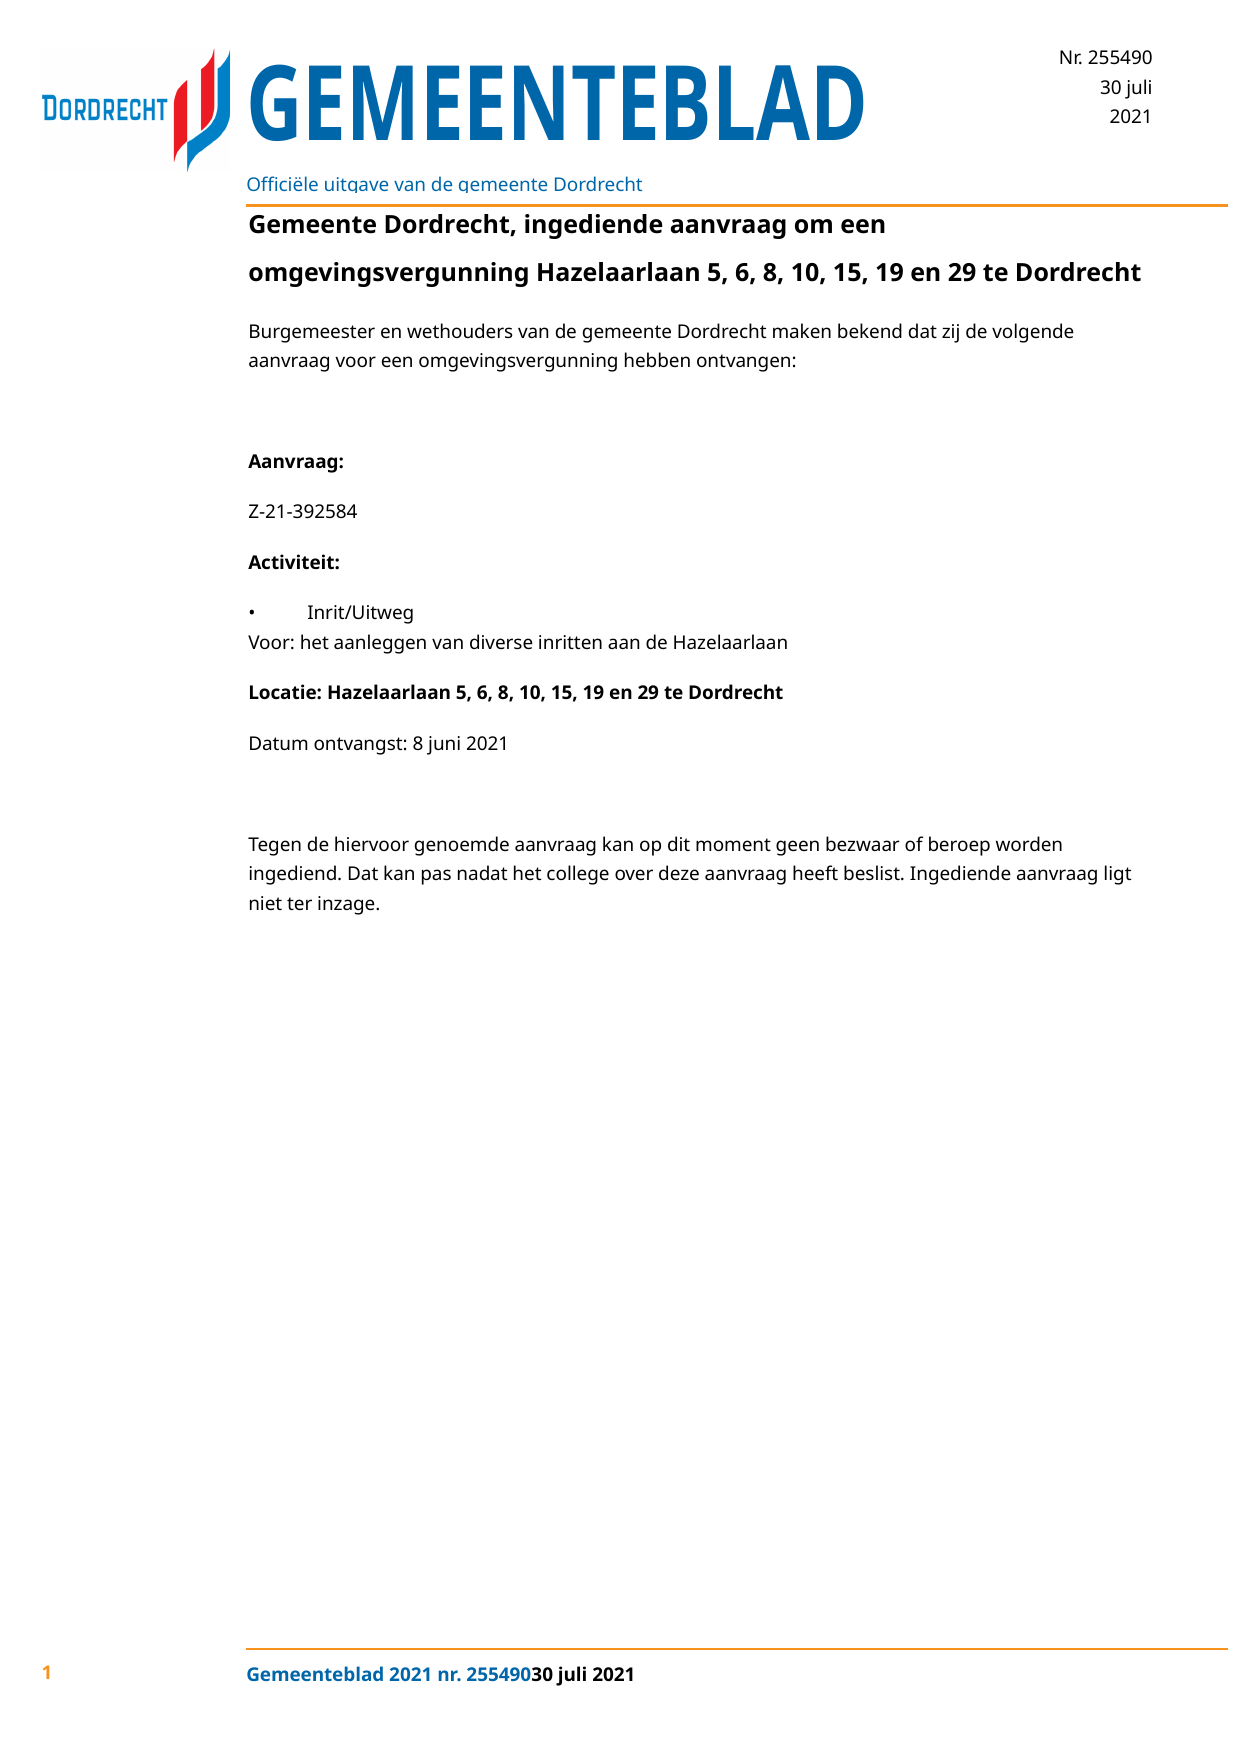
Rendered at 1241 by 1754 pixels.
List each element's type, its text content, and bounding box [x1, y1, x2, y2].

picture [41, 47, 231, 172]
text Activiteit: [248, 549, 1152, 575]
text Gemeente Dordrecht, ingediende aanvraag om een omgevingsvergunning Hazelaarlaan 5, 6, 8, 10, 15, 19 en 29 te Dordrecht [248, 207, 1152, 288]
text Voor: het aanleggen van diverse inritten aan de Hazelaarlaan [248, 629, 1152, 655]
text Burgemeester en wethouders van de gemeente Dordrecht maken bekend dat zij de volgende aanvraag voor een omgevingsvergunning hebben ontvangen: [248, 318, 1152, 373]
text Tegen de hiervoor genoemde aanvraag kan op dit moment geen bezwaar of beroep worden ingediend. Dat kan pas nadat het college over deze aanvraag heeft beslist. Ingediende aanvraag ligt niet ter inzage. [248, 831, 1152, 916]
text Z-21-392584 [248, 499, 1152, 524]
text Aanvraag: [248, 448, 1152, 474]
text Locatie: Hazelaarlaan 5, 6, 8, 10, 15, 19 en 29 te Dordrecht [248, 679, 1152, 705]
text Datum ontvangst: 8 juni 2021 [248, 730, 1152, 756]
list Inrit/Uitweg [248, 599, 1152, 625]
